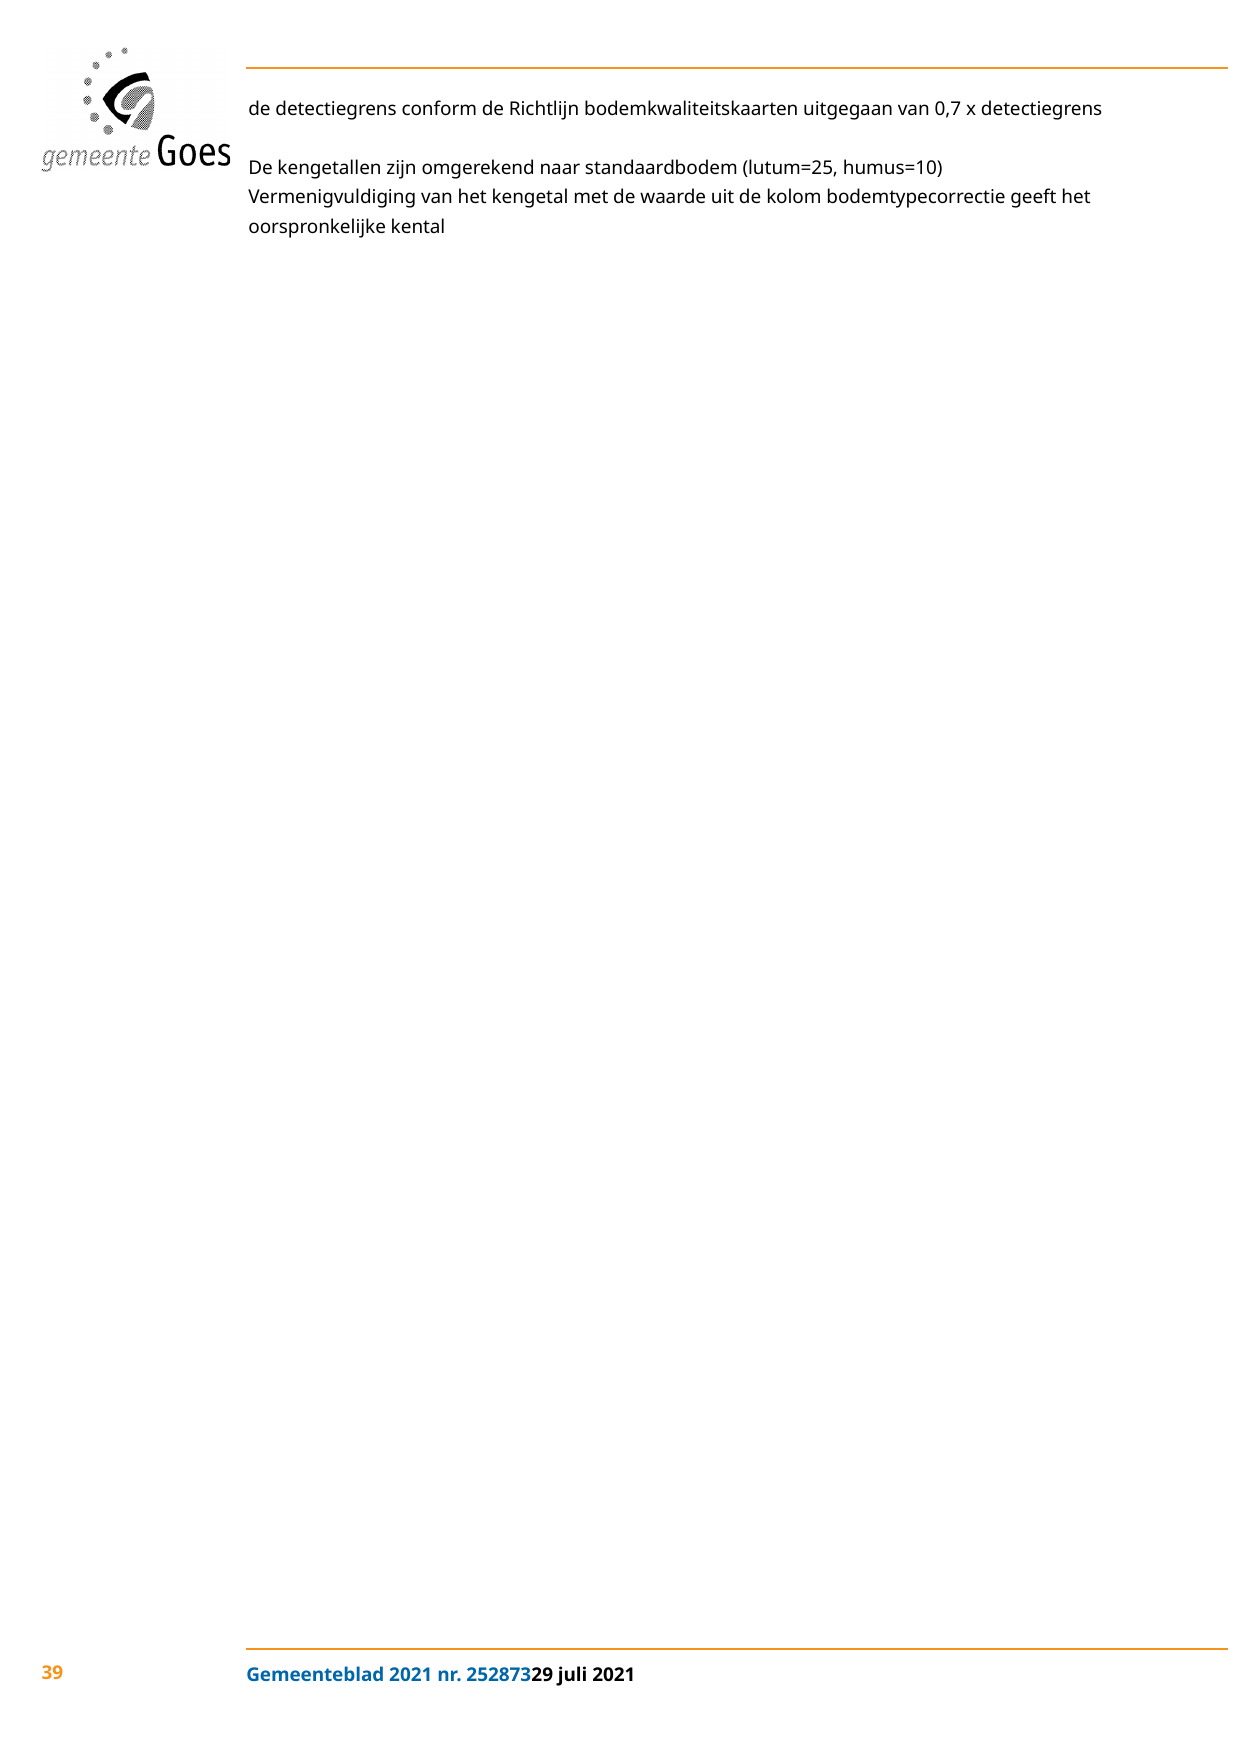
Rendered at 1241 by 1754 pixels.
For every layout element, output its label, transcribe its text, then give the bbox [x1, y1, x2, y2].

text De kengetallen zijn omgerekend naar standaardbodem (lutum=25, humus=10) [248, 154, 1152, 180]
text de detectiegrens conform de Richtlijn bodemkwaliteitskaarten uitgegaan van 0,7 x detectiegrens [248, 95, 1152, 121]
picture [41, 47, 231, 172]
text Vermenigvuldiging van het kengetal met de waarde uit de kolom bodemtypecorrectie geeft het oorspronkelijke kental [248, 183, 1152, 239]
